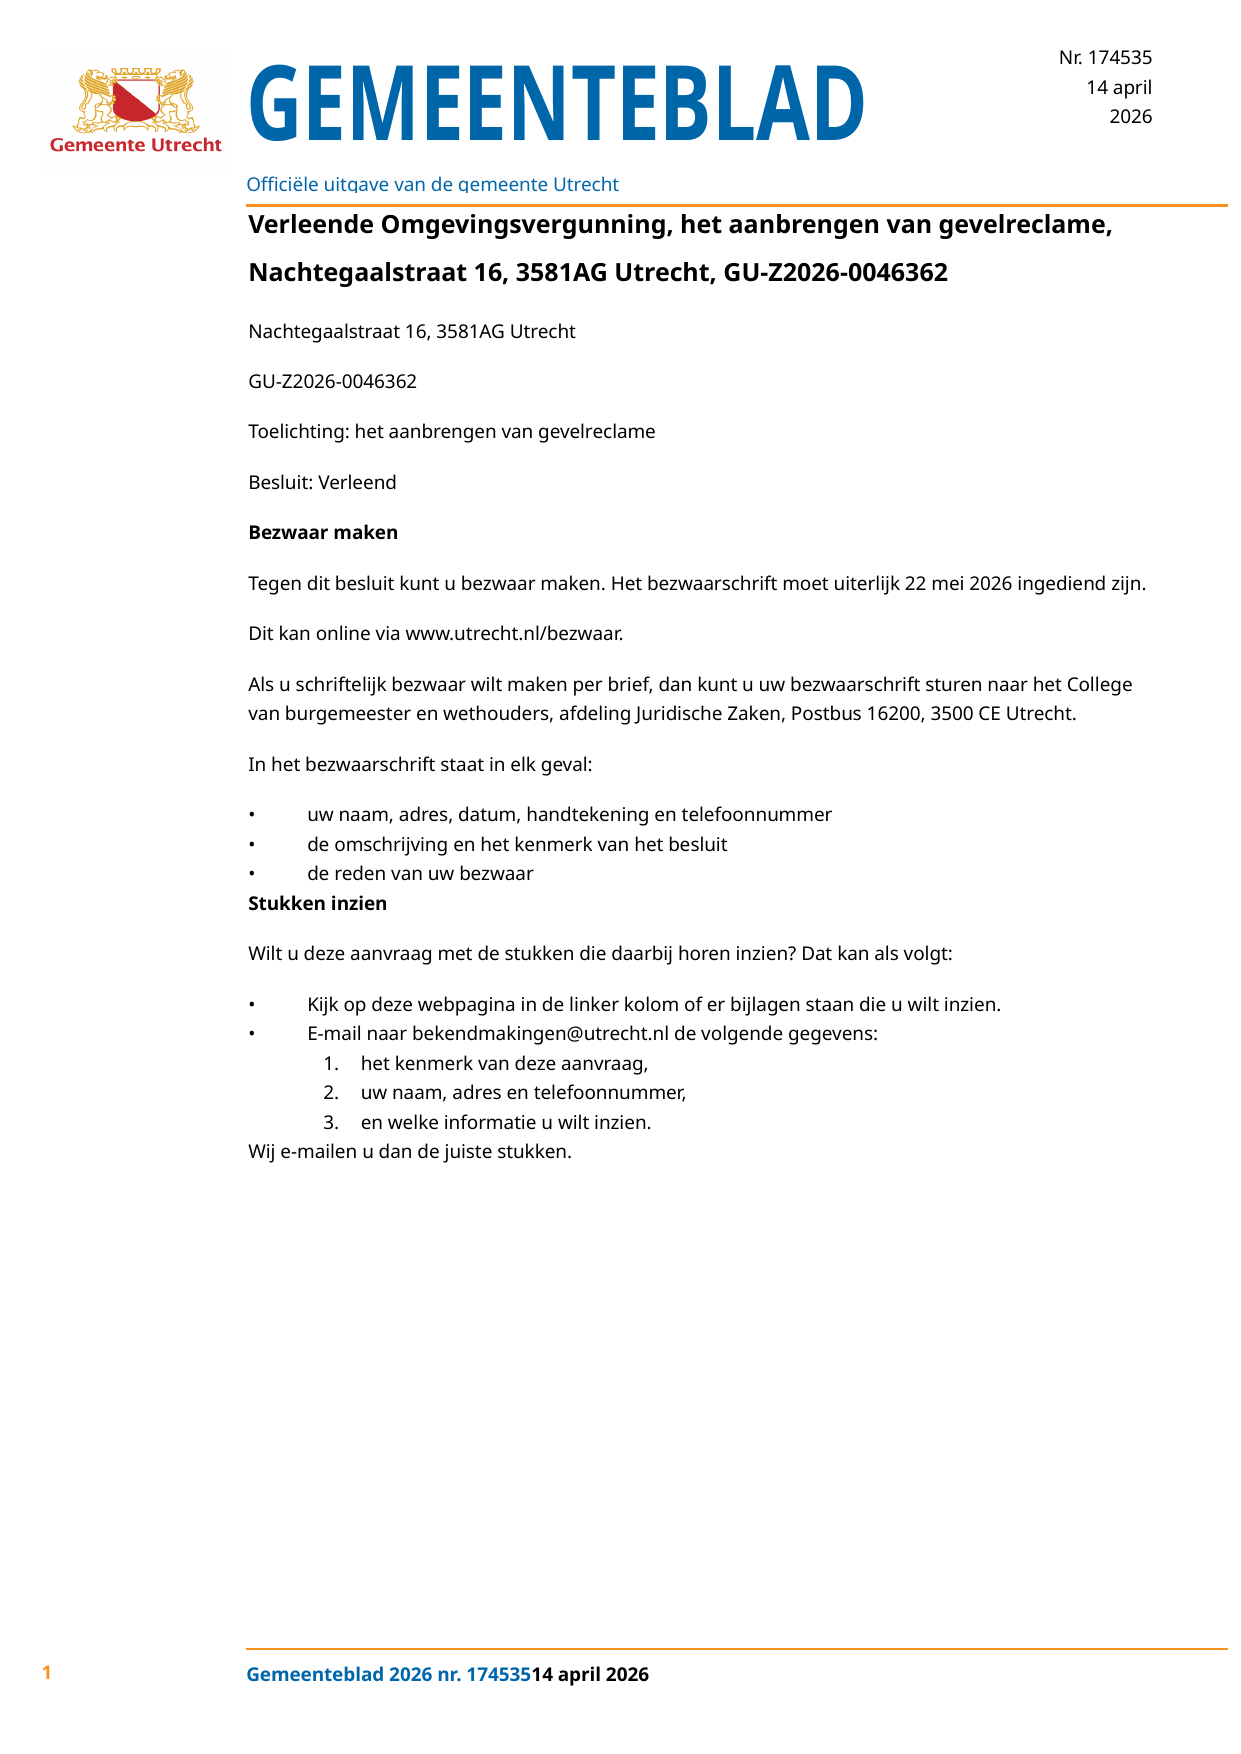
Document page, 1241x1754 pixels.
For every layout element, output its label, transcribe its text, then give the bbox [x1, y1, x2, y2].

text Dit kan online via www.utrecht.nl/bezwaar. [248, 620, 1152, 646]
text Als u schriftelijk bezwaar wilt maken per brief, dan kunt u uw bezwaarschrift sturen naar het College van burgemeester en wethouders, afdeling Juridische Zaken, Postbus 16200, 3500 CE Utrecht. [248, 671, 1152, 726]
text Toelichting: het aanbrengen van gevelreclame [248, 419, 1152, 444]
text Stukken inzien [248, 890, 1152, 916]
list E-mail naar bekendmakingen@utrecht.nl de volgende gegevens: [248, 1020, 1152, 1046]
list de omschrijving en het kenmerk van het besluit [248, 831, 1152, 857]
picture [41, 47, 231, 172]
list uw naam, adres en telefoonnummer, [323, 1079, 1152, 1105]
list het kenmerk van deze aanvraag, [323, 1050, 1152, 1076]
text Nachtegaalstraat 16, 3581AG Utrecht [248, 318, 1152, 344]
text Wij e-mailen u dan de juiste stukken. [248, 1139, 1152, 1164]
text In het bezwaarschrift staat in elk geval: [248, 751, 1152, 777]
text Tegen dit besluit kunt u bezwaar maken. Het bezwaarschrift moet uiterlijk 22 mei 2026 ingediend zijn. [248, 570, 1152, 596]
list uw naam, adres, datum, handtekening en telefoonnummer [248, 801, 1152, 827]
list Kijk op deze webpagina in de linker kolom of er bijlagen staan die u wilt inzien. [248, 991, 1152, 1017]
text Besluit: Verleend [248, 469, 1152, 495]
text Wilt u deze aanvraag met de stukken die daarbij horen inzien? Dat kan als volgt: [248, 940, 1152, 966]
list en welke informatie u wilt inzien. [323, 1109, 1152, 1135]
text Verleende Omgevingsvergunning, het aanbrengen van gevelreclame, Nachtegaalstraat 16, 3581AG Utrecht, GU-Z2026-0046362 [248, 207, 1152, 288]
text Bezwaar maken [248, 519, 1152, 545]
text GU-Z2026-0046362 [248, 368, 1152, 394]
list de reden van uw bezwaar [248, 860, 1152, 886]
